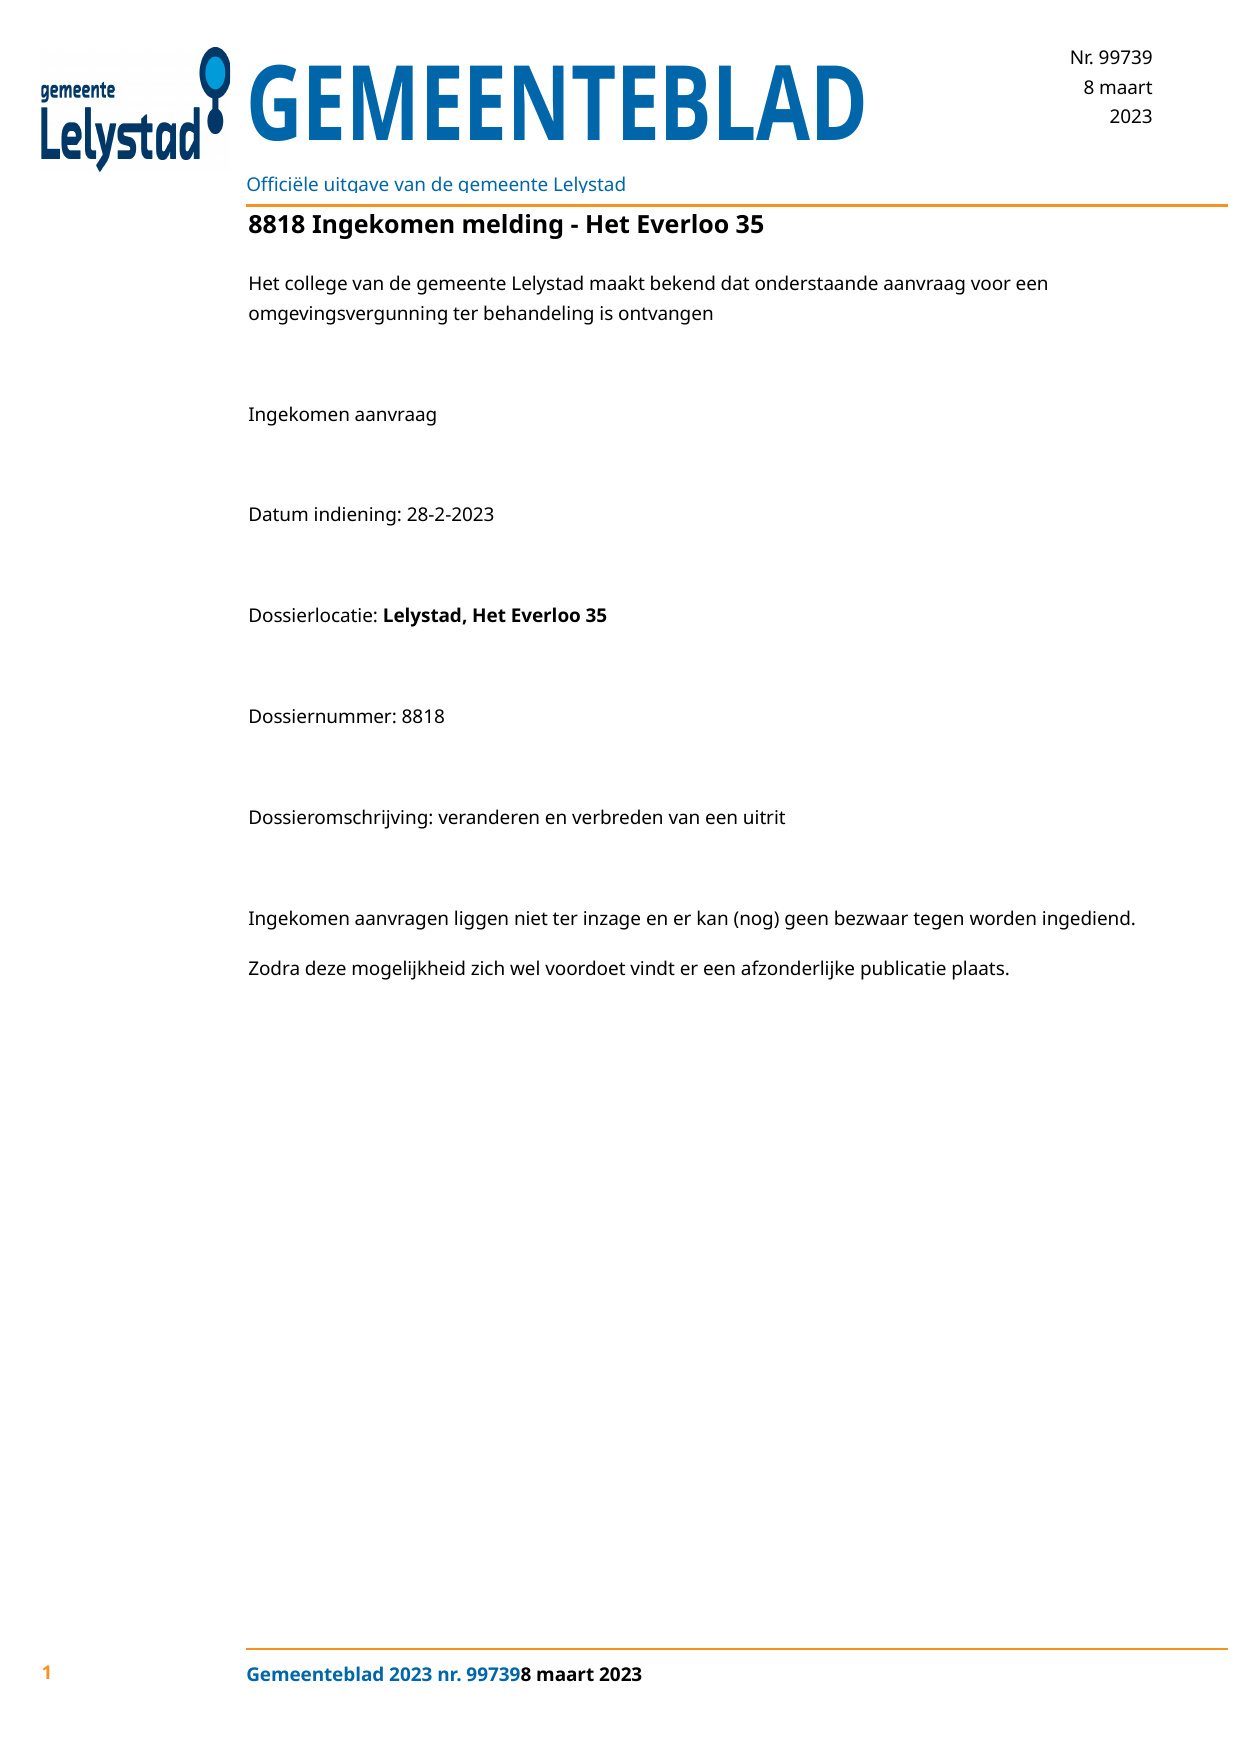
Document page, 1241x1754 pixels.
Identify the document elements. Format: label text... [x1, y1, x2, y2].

text 8818 Ingekomen melding - Het Everloo 35 [248, 207, 1152, 241]
text Zodra deze mogelijkheid zich wel voordoet vindt er een afzonderlijke publicatie plaats. [248, 955, 1152, 981]
text Dossieromschrijving: veranderen en verbreden van een uitrit [248, 804, 1152, 830]
text Dossiernummer: 8818 [248, 703, 1152, 729]
text Ingekomen aanvragen liggen niet ter inzage en er kan (nog) geen bezwaar tegen worden ingediend. [248, 905, 1152, 931]
text Het college van de gemeente Lelystad maakt bekend dat onderstaande aanvraag voor een omgevingsvergunning ter behandeling is ontvangen [248, 270, 1152, 326]
picture [41, 47, 231, 172]
text Dossierlocatie: Lelystad, Het Everloo 35 [248, 602, 1152, 628]
text Datum indiening: 28-2-2023 [248, 502, 1152, 527]
text Ingekomen aanvraag [248, 401, 1152, 426]
